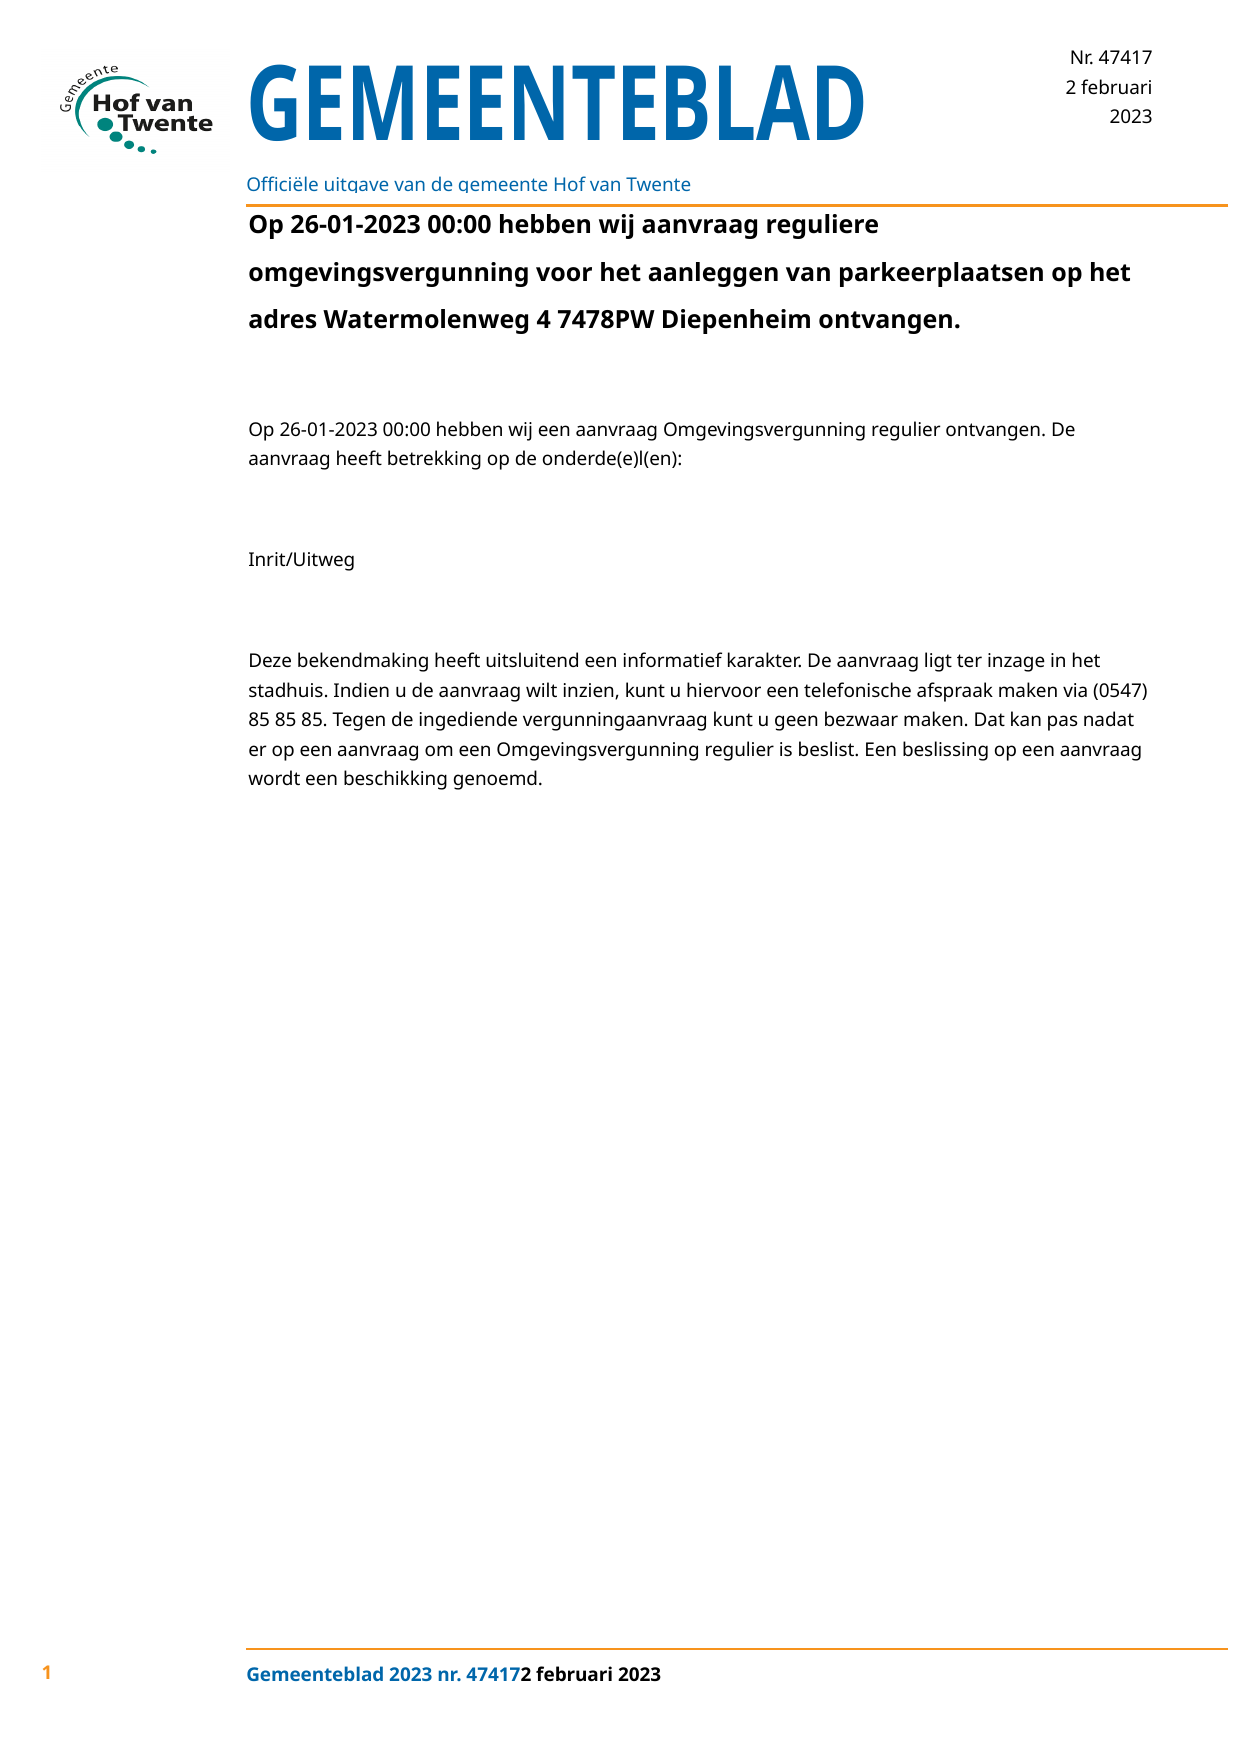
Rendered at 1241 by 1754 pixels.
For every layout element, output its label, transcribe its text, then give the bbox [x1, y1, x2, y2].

text Op 26-01-2023 00:00 hebben wij een aanvraag Omgevingsvergunning regulier ontvangen. De aanvraag heeft betrekking op de onderde(e)l(en): [248, 416, 1152, 471]
text Deze bekendmaking heeft uitsluitend een informatief karakter. De aanvraag ligt ter inzage in het stadhuis. Indien u de aanvraag wilt inzien, kunt u hiervoor een telefonische afspraak maken via (0547) 85 85 85. Tegen de ingediende vergunningaanvraag kunt u geen bezwaar maken. Dat kan pas nadat er op een aanvraag om een Omgevingsvergunning regulier is beslist. Een beslissing op een aanvraag wordt een beschikking genoemd. [248, 647, 1152, 791]
text Inrit/Uitweg [248, 546, 1152, 572]
text Op 26-01-2023 00:00 hebben wij aanvraag reguliere omgevingsvergunning voor het aanleggen van parkeerplaatsen op het adres Watermolenweg 4 7478PW Diepenheim ontvangen. [248, 207, 1152, 336]
picture [41, 47, 231, 172]
